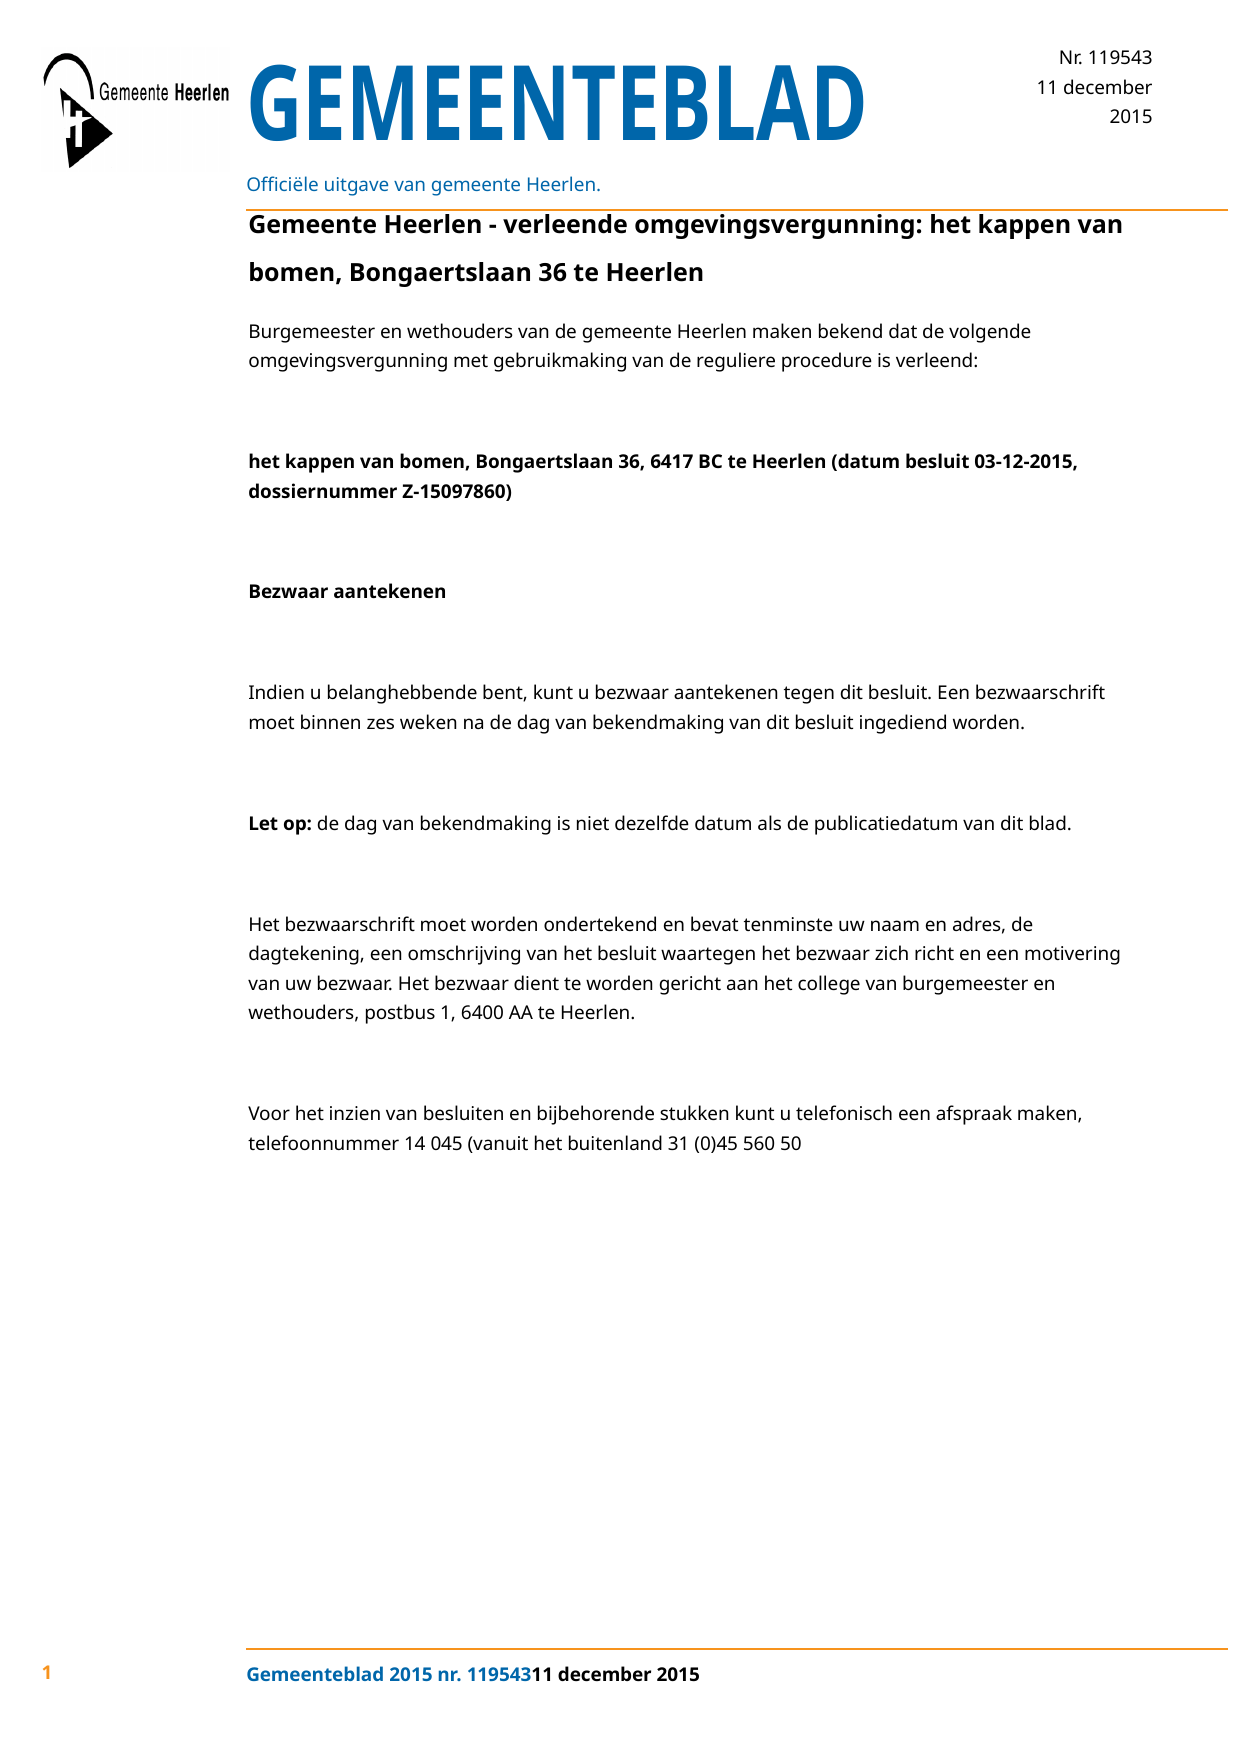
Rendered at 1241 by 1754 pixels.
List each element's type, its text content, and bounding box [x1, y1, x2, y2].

text Let op: de dag van bekendmaking is niet dezelfde datum als de publicatiedatum van dit blad. [248, 810, 1152, 836]
picture [41, 47, 231, 172]
text Gemeente Heerlen - verleende omgevingsvergunning: het kappen van bomen, Bongaertslaan 36 te Heerlen [248, 211, 1152, 288]
text Het bezwaarschrift moet worden ondertekend en bevat tenminste uw naam en adres, de dagtekening, een omschrijving van het besluit waartegen het bezwaar zich richt en een motivering van uw bezwaar. Het bezwaar dient te worden gericht aan het college van burgemeester en wethouders, postbus 1, 6400 AA te Heerlen. [248, 911, 1152, 1025]
text Indien u belanghebbende bent, kunt u bezwaar aantekenen tegen dit besluit. Een bezwaarschrift moet binnen zes weken na de dag van bekendmaking van dit besluit ingediend worden. [248, 679, 1152, 735]
text Voor het inzien van besluiten en bijbehorende stukken kunt u telefonisch een afspraak maken, telefoonnummer 14 045 (vanuit het buitenland 31 (0)45 560 50 [248, 1100, 1152, 1156]
text het kappen van bomen, Bongaertslaan 36, 6417 BC te Heerlen (datum besluit 03-12-2015, dossiernummer Z-15097860) [248, 448, 1152, 504]
text Burgemeester en wethouders van de gemeente Heerlen maken bekend dat de volgende omgevingsvergunning met gebruikmaking van de reguliere procedure is verleend: [248, 318, 1152, 373]
text Bezwaar aantekenen [248, 579, 1152, 604]
